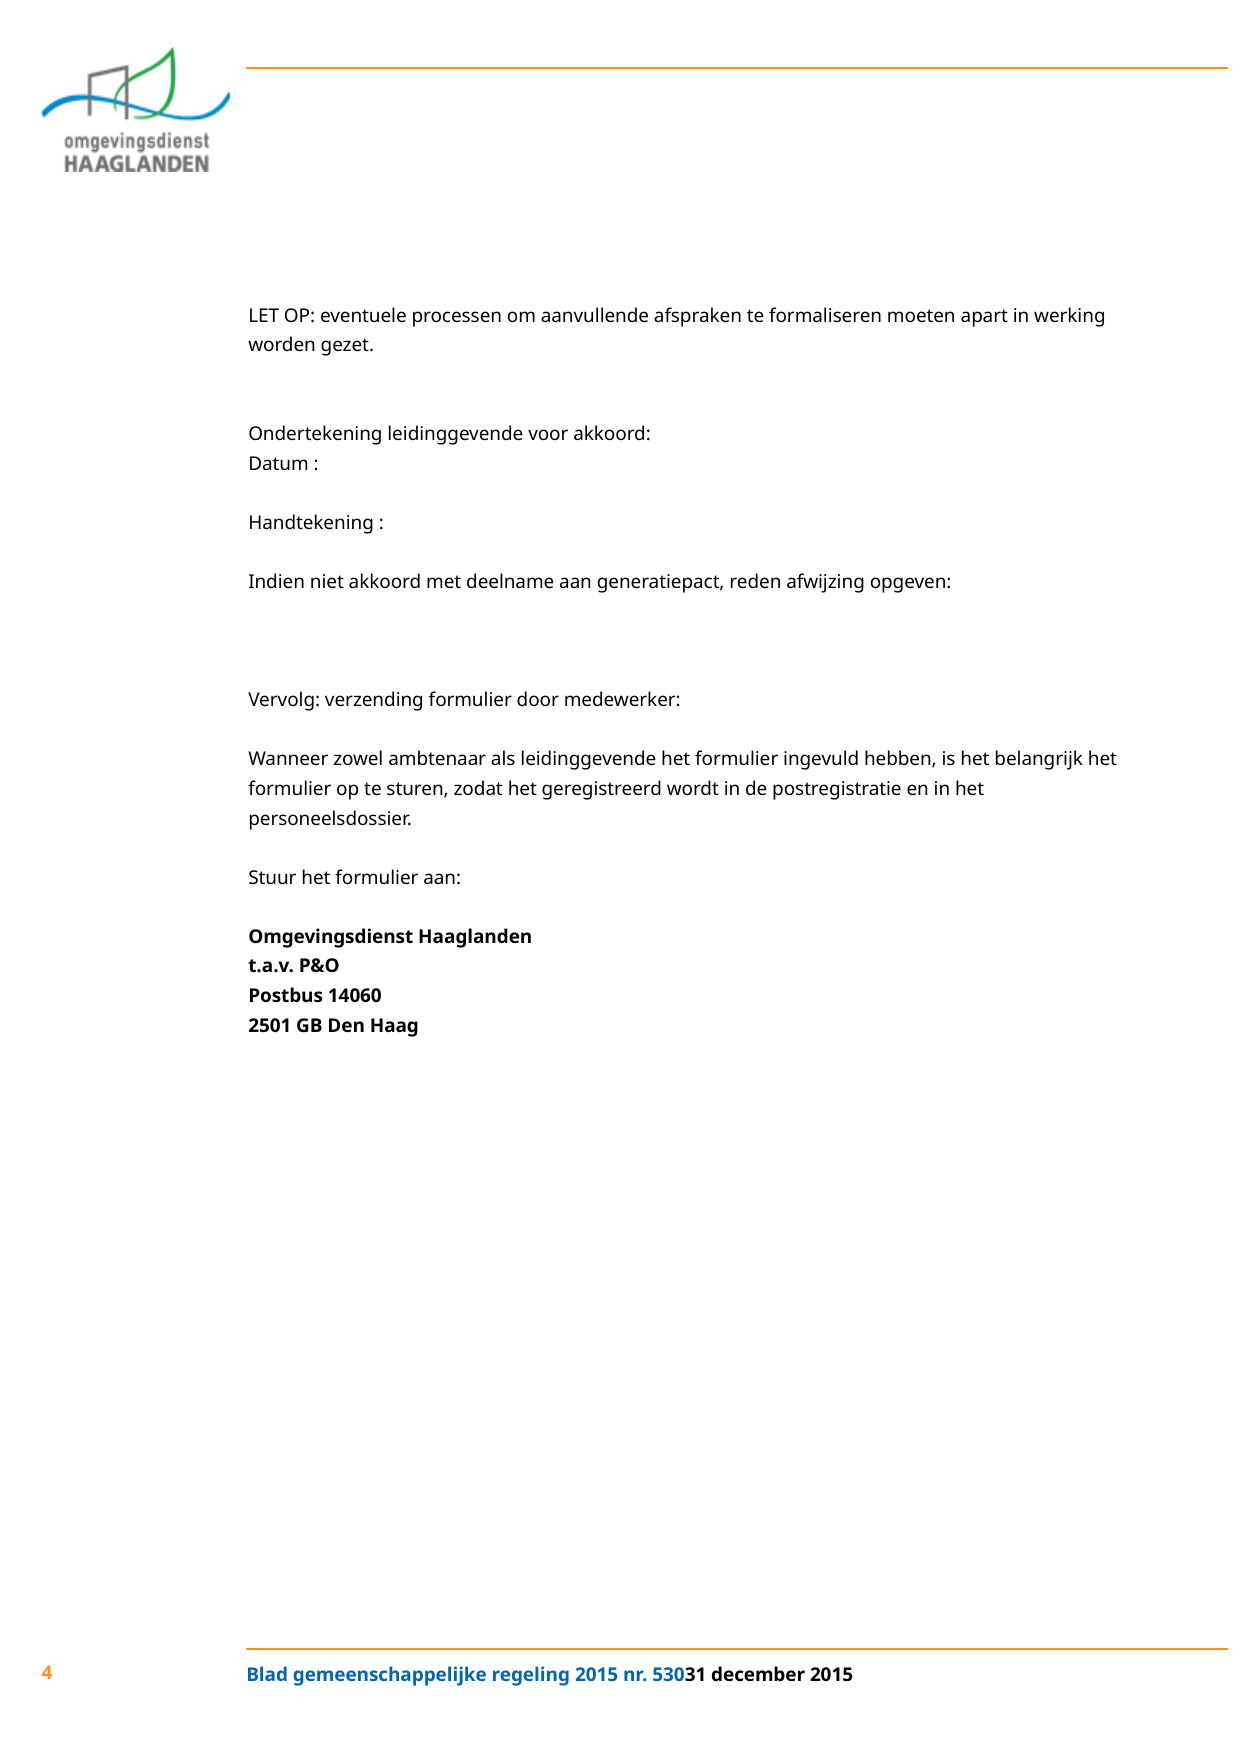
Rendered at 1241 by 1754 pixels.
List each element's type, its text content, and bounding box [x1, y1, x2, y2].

text Handtekening : [248, 509, 1152, 535]
text Postbus 14060 [248, 982, 1152, 1008]
text Ondertekening leidinggevende voor akkoord: [248, 420, 1152, 446]
text Vervolg: verzending formulier door medewerker: [248, 686, 1152, 712]
text 2501 GB Den Haag [248, 1012, 1152, 1038]
text Wanneer zowel ambtenaar als leidinggevende het formulier ingevuld hebben, is het belangrijk het formulier op te sturen, zodat het geregistreerd wordt in de postregistratie en in het personeelsdossier. [248, 746, 1152, 831]
text Indien niet akkoord met deelname aan generatiepact, reden afwijzing opgeven: [248, 568, 1152, 594]
text Omgevingsdienst Haaglanden [248, 923, 1152, 949]
text Datum : [248, 450, 1152, 476]
text Stuur het formulier aan: [248, 864, 1152, 890]
picture [41, 47, 231, 172]
text t.a.v. P&O [248, 953, 1152, 978]
text LET OP: eventuele processen om aanvullende afspraken te formaliseren moeten apart in werking worden gezet. [248, 302, 1152, 357]
